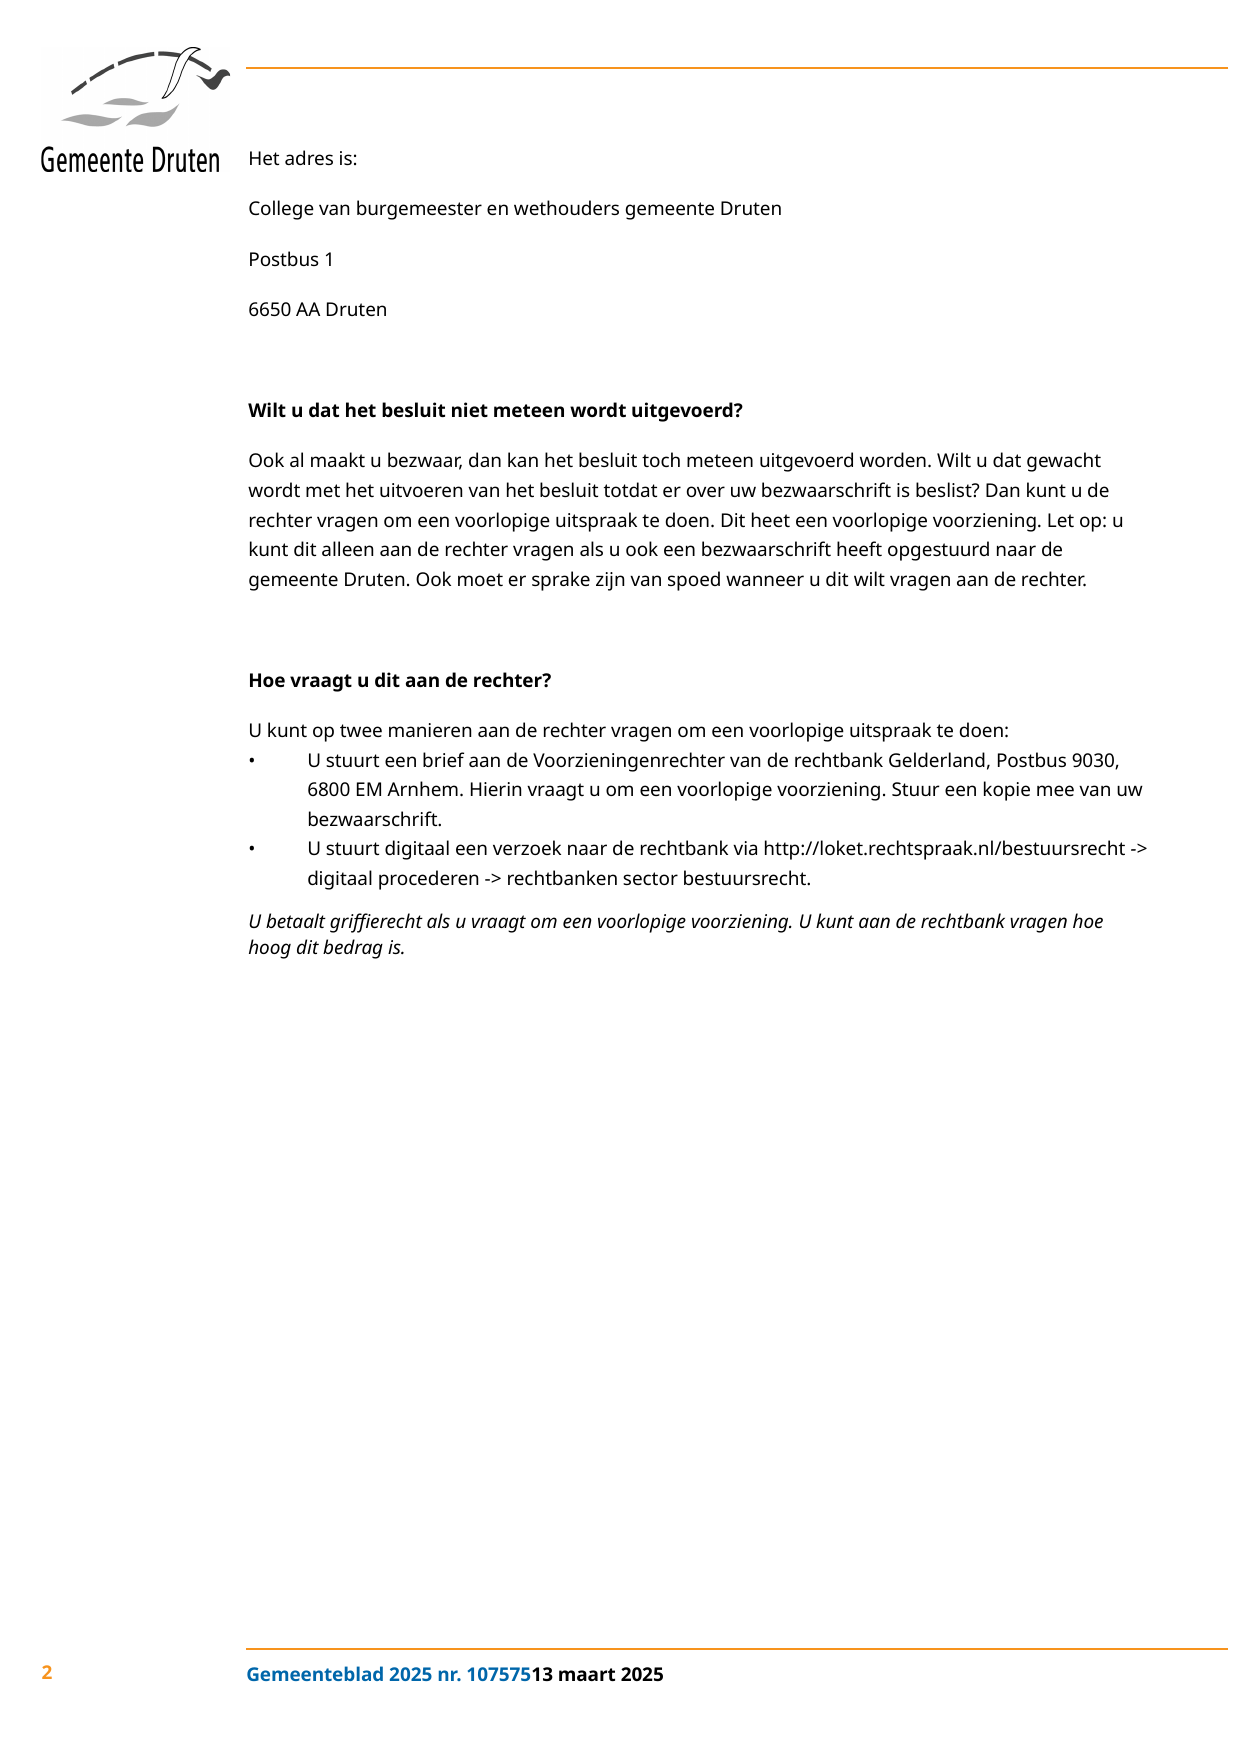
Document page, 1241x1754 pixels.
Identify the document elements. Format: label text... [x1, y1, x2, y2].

text U kunt op twee manieren aan de rechter vragen om een voorlopige uitspraak te doen: [248, 717, 1152, 743]
text Wilt u dat het besluit niet meteen wordt uitgevoerd? [248, 397, 1152, 423]
list U stuurt een brief aan de Voorzieningenrechter van de rechtbank Gelderland, Postbus 9030, 6800 EM Arnhem. Hierin vraagt u om een voorlopige voorziening. Stuur een kopie mee van uw bezwaarschrift. [248, 747, 1152, 832]
text Hoe vraagt u dit aan de rechter? [248, 667, 1152, 693]
text Ook al maakt u bezwaar, dan kan het besluit toch meteen uitgevoerd worden. Wilt u dat gewacht wordt met het uitvoeren van het besluit totdat er over uw bezwaarschrift is beslist? Dan kunt u de rechter vragen om een voorlopige uitspraak te doen. Dit heet een voorlopige voorziening. Let op: u kunt dit alleen aan de rechter vragen als u ook een bezwaarschrift heeft opgestuurd naar de gemeente Druten. Ook moet er sprake zijn van spoed wanneer u dit wilt vragen aan de rechter. [248, 448, 1152, 592]
text Postbus 1 [248, 246, 1152, 272]
text College van burgemeester en wethouders gemeente Druten [248, 196, 1152, 221]
text U betaalt griffierecht als u vraagt om een voorlopige voorziening. U kunt aan de rechtbank vragen hoe hoog dit bedrag is. [248, 908, 1152, 960]
text 6650 AA Druten [248, 296, 1152, 322]
picture [41, 47, 231, 172]
list U stuurt digitaal een verzoek naar de rechtbank via http://loket.rechtspraak.nl/bestuursrecht -> digitaal procederen -> rechtbanken sector bestuursrecht. [248, 836, 1152, 891]
text Het adres is: [248, 145, 1152, 171]
